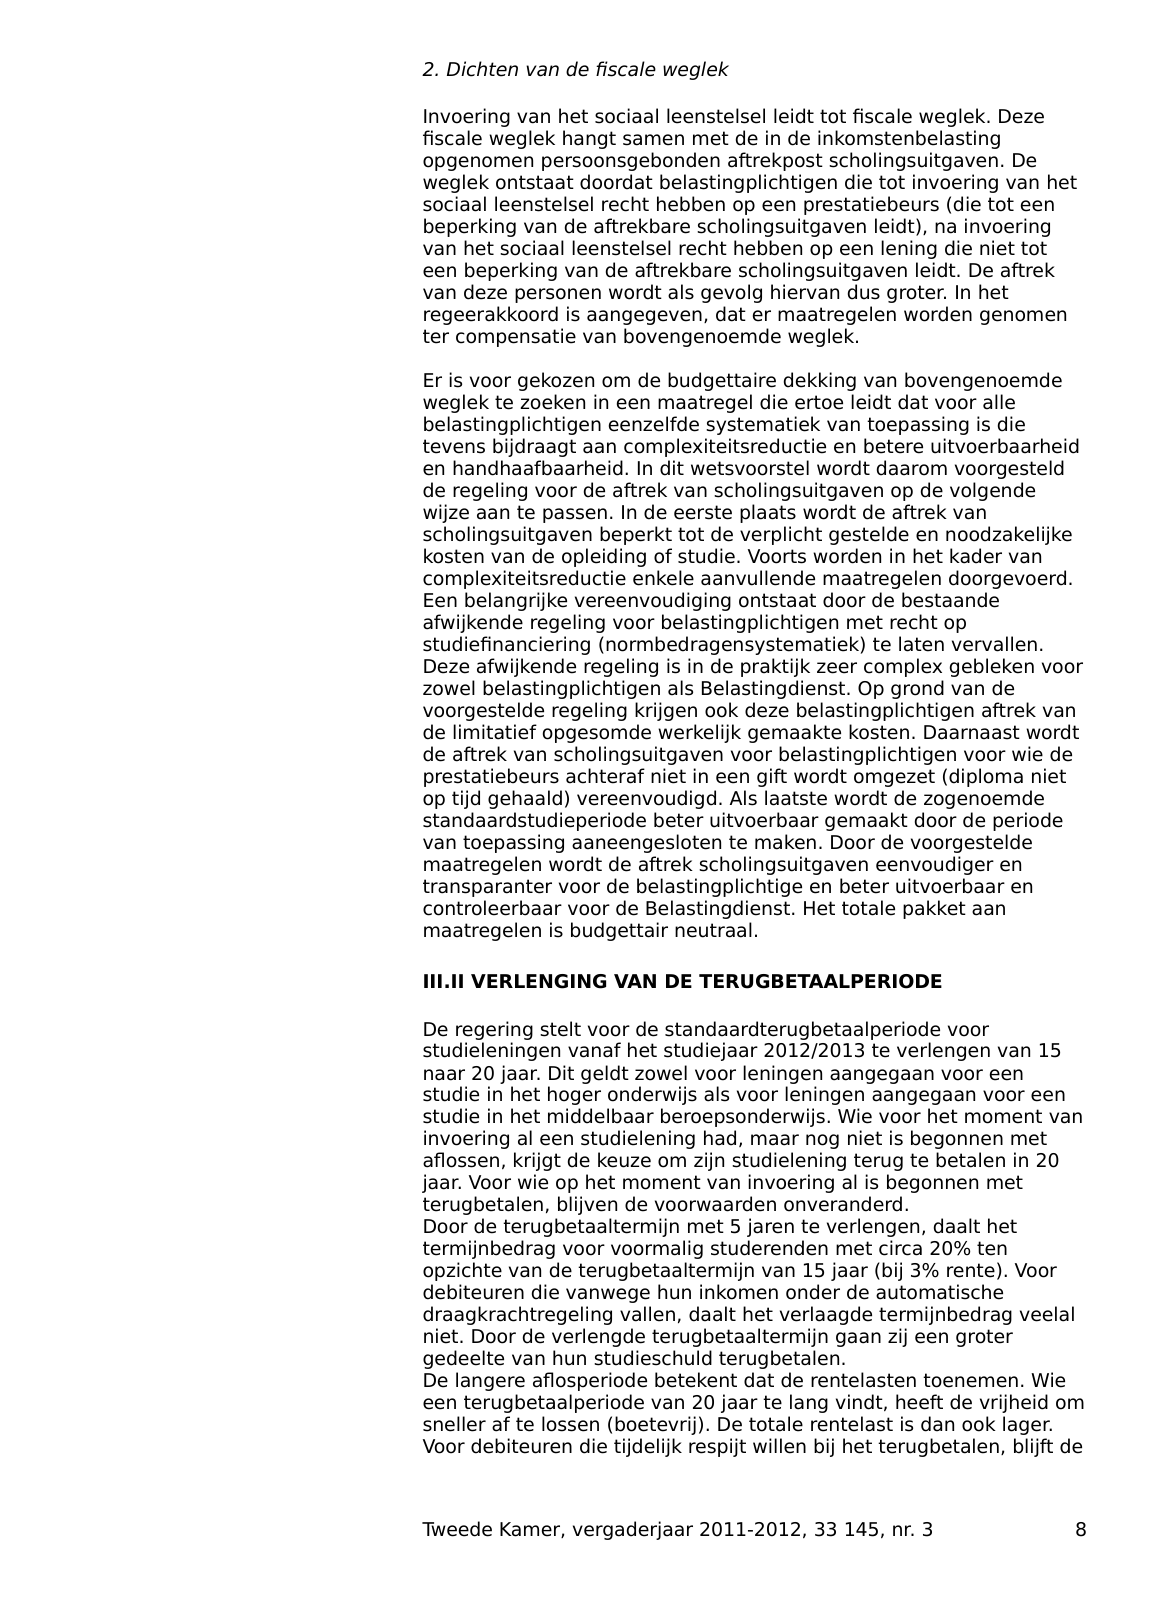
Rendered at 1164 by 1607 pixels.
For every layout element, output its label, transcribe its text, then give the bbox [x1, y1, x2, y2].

text Invoering van het sociaal leenstelsel leidt tot fiscale weglek. Deze fiscale weglek hangt samen met de in de inkomstenbelasting opgenomen persoonsgebonden aftrekpost scholingsuitgaven. De weglek ontstaat doordat belastingplichtigen die tot invoering van het sociaal leenstelsel recht hebben op een prestatiebeurs (die tot een beperking van de aftrekbare scholingsuitgaven leidt), na invoering van het sociaal leenstelsel recht hebben op een lening die niet tot een beperking van de aftrekbare scholingsuitgaven leidt. De aftrek van deze personen wordt als gevolg hiervan dus groter. In het regeerakkoord is aangegeven, dat er maatregelen worden genomen ter compensatie van bovengenoemde weglek. [422, 106, 1087, 348]
text Er is voor gekozen om de budgettaire dekking van bovengenoemde weglek te zoeken in een maatregel die ertoe leidt dat voor alle belastingplichtigen eenzelfde systematiek van toepassing is die tevens bijdraagt aan complexiteitsreductie en betere uitvoerbaarheid en handhaafbaarheid. In dit wetsvoorstel wordt daarom voorgesteld de regeling voor de aftrek van scholingsuitgaven op de volgende wijze aan te passen. In de eerste plaats wordt de aftrek van scholingsuitgaven beperkt tot de verplicht gestelde en noodzakelijke kosten van de opleiding of studie. Voorts worden in het kader van complexiteitsreductie enkele aanvullende maatregelen doorgevoerd. Een belangrijke vereenvoudiging ontstaat door de bestaande afwijkende regeling voor belastingplichtigen met recht op studiefinanciering (normbedragensystematiek) te laten vervallen. Deze afwijkende regeling is in de praktijk zeer complex gebleken voor zowel belastingplichtigen als Belastingdienst. Op grond van de voorgestelde regeling krijgen ook deze belastingplichtigen aftrek van de limitatief opgesomde werkelijk gemaakte kosten. Daarnaast wordt de aftrek van scholingsuitgaven voor belastingplichtigen voor wie de prestatiebeurs achteraf niet in een gift wordt omgezet (diploma niet op tijd gehaald) vereenvoudigd. Als laatste wordt de zogenoemde standaardstudieperiode beter uitvoerbaar gemaakt door de periode van toepassing aaneengesloten te maken. Door de voorgestelde maatregelen wordt de aftrek scholingsuitgaven eenvoudiger en transparanter voor de belastingplichtige en beter uitvoerbaar en controleerbaar voor de Belastingdienst. Het totale pakket aan maatregelen is budgettair neutraal. [422, 370, 1087, 941]
subtitle III.II VERLENGING VAN DE TERUGBETAALPERIODE [422, 971, 1087, 993]
text Door de terugbetaaltermijn met 5 jaren te verlengen, daalt het termijnbedrag voor voormalig studerenden met circa 20% ten opzichte van de terugbetaaltermijn van 15 jaar (bij 3% rente). Voor debiteuren die vanwege hun inkomen onder de automatische draagkrachtregeling vallen, daalt het verlaagde termijnbedrag veelal niet. Door de verlengde terugbetaaltermijn gaan zij een groter gedeelte van hun studieschuld terugbetalen. [422, 1216, 1087, 1370]
text De langere aflosperiode betekent dat de rentelasten toenemen. Wie een terugbetaalperiode van 20 jaar te lang vindt, heeft de vrijheid om sneller af te lossen (boetevrij). De totale rentelast is dan ook lager. Voor debiteuren die tijdelijk respijt willen bij het terugbetalen, blijft de [422, 1370, 1087, 1458]
subtitle 2. Dichten van de fiscale weglek [422, 59, 1087, 81]
text De regering stelt voor de standaardterugbetaalperiode voor studieleningen vanaf het studiejaar 2012/2013 te verlengen van 15 naar 20 jaar. Dit geldt zowel voor leningen aangegaan voor een studie in het hoger onderwijs als voor leningen aangegaan voor een studie in het middelbaar beroepsonderwijs. Wie voor het moment van invoering al een studielening had, maar nog niet is begonnen met aflossen, krijgt de keuze om zijn studielening terug te betalen in 20 jaar. Voor wie op het moment van invoering al is begonnen met terugbetalen, blijven de voorwaarden onveranderd. [422, 1018, 1087, 1216]
